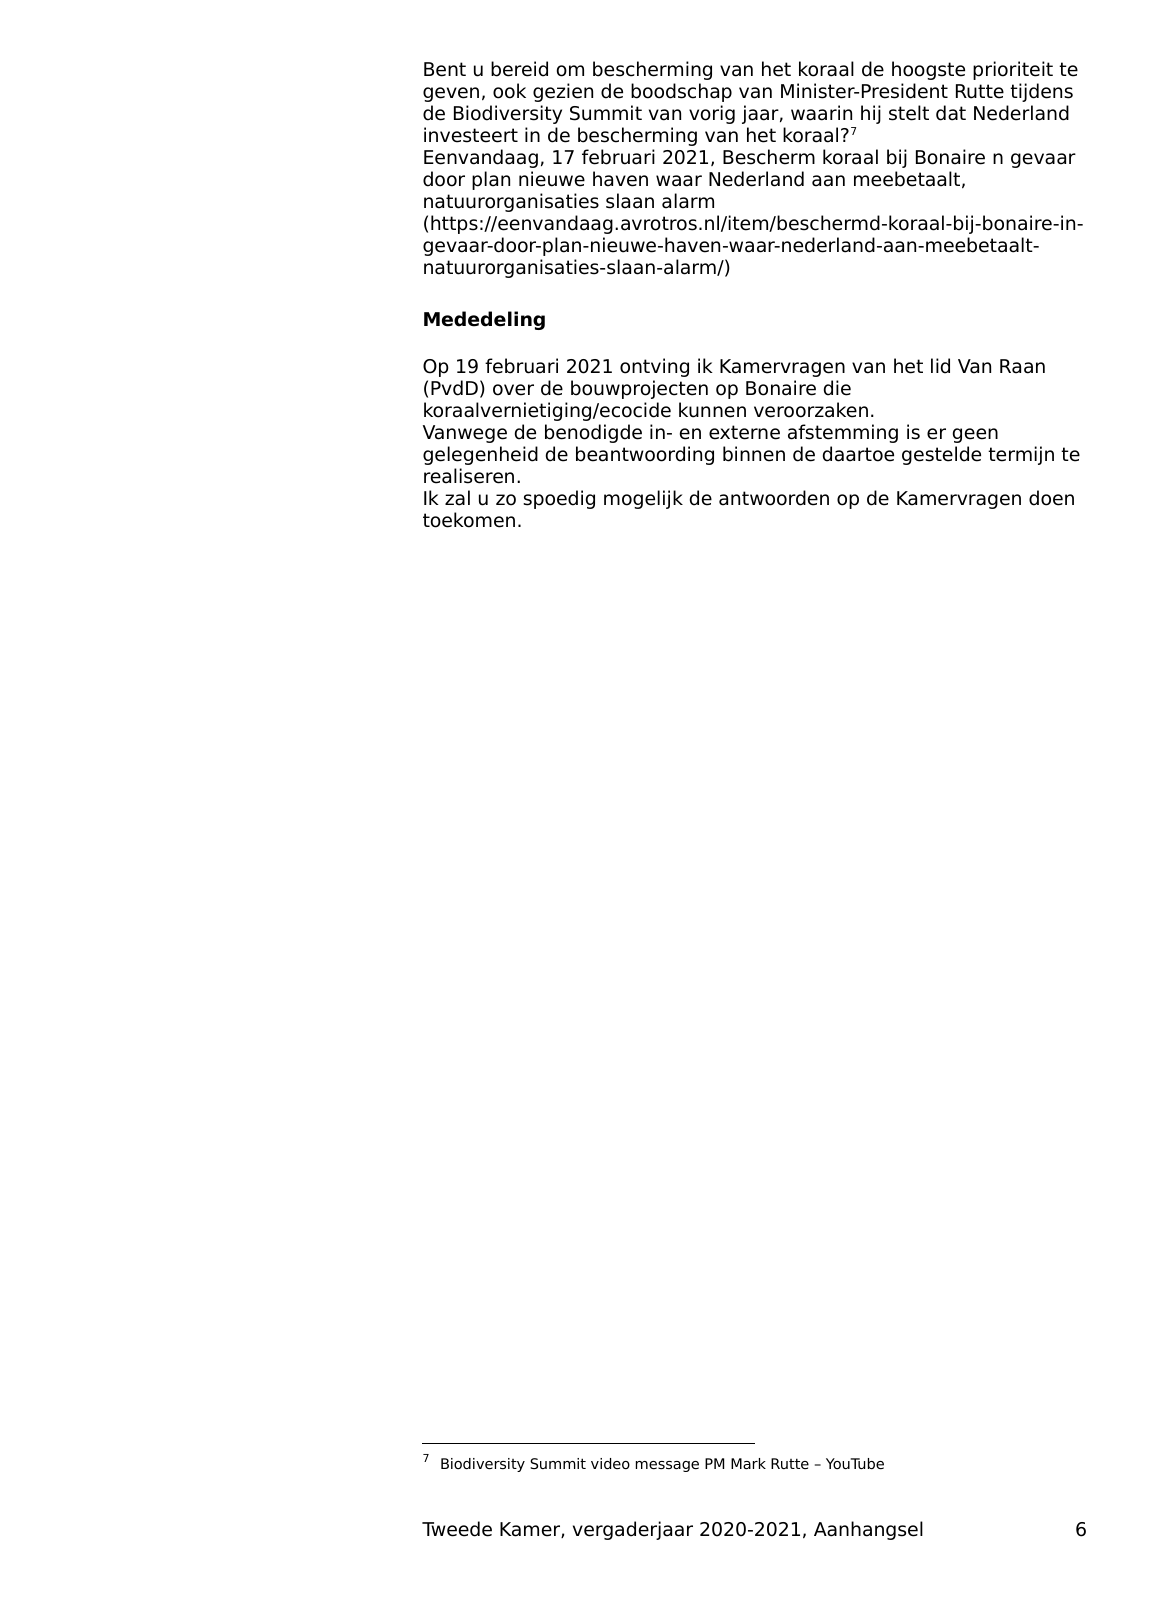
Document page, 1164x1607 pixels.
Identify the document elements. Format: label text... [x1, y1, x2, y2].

text Op 19 februari 2021 ontving ik Kamervragen van het lid Van Raan (PvdD) over de bouwprojecten op Bonaire die koraalvernietiging/ecocide kunnen veroorzaken. [422, 356, 1087, 422]
text Vanwege de benodigde in- en externe afstemming is er geen gelegenheid de beantwoording binnen de daartoe gestelde termijn te realiseren. [422, 422, 1087, 488]
text Biodiversity Summit video message PM Mark Rutte – YouTube [422, 1452, 1087, 1474]
text Ik zal u zo spoedig mogelijk de antwoorden op de Kamervragen doen toekomen. [422, 488, 1087, 532]
text Bent u bereid om bescherming van het koraal de hoogste prioriteit te geven, ook gezien de boodschap van Minister-President Rutte tijdens de Biodiversity Summit van vorig jaar, waarin hij stelt dat Nederland investeert in de bescherming van het koraal? [422, 59, 1087, 147]
subtitle Mededeling [422, 309, 1087, 331]
text Eenvandaag, 17 februari 2021, Bescherm koraal bij Bonaire n gevaar door plan nieuwe haven waar Nederland aan meebetaalt, natuurorganisaties slaan alarm (https://eenvandaag.avrotros.nl/item/beschermd-koraal-bij-bonaire-in-gevaar-door-plan-nieuwe-haven-waar-nederland-aan-meebetaalt-natuurorganisaties-slaan-alarm/) [422, 147, 1087, 279]
